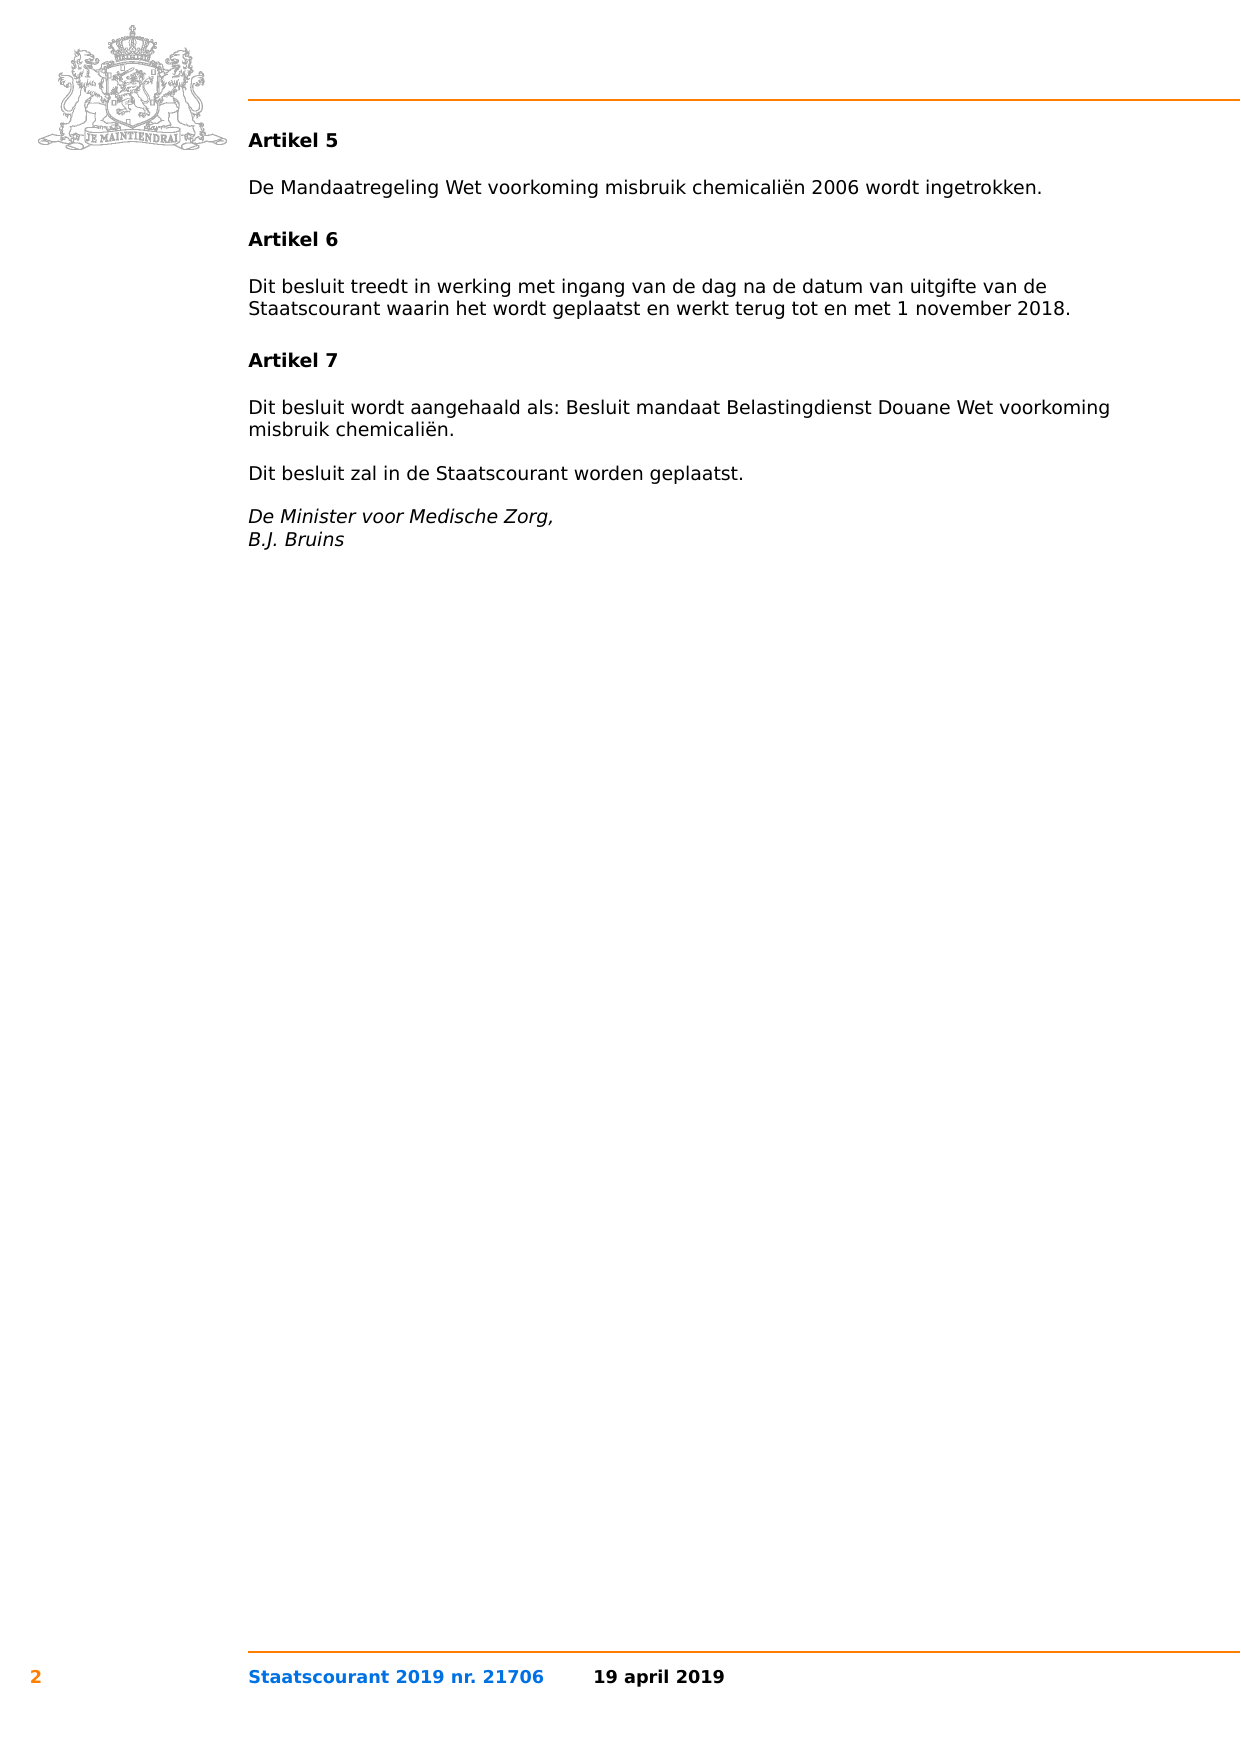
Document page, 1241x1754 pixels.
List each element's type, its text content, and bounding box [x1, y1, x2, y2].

subtitle Artikel 7 [248, 350, 1163, 372]
text Dit besluit zal in de Staatscourant worden geplaatst. [248, 463, 1163, 484]
picture [38, 25, 227, 150]
subtitle Artikel 6 [248, 229, 1163, 251]
text Dit besluit treedt in werking met ingang van de dag na de datum van uitgifte van de Staatscourant waarin het wordt geplaatst en werkt terug tot en met 1 november 2018. [248, 276, 1163, 320]
text De Minister voor Medische Zorg, B.J. Bruins [248, 506, 1163, 550]
text Dit besluit wordt aangehaald als: Besluit mandaat Belastingdienst Douane Wet voorkoming misbruik chemicaliën. [248, 397, 1163, 441]
text De Mandaatregeling Wet voorkoming misbruik chemicaliën 2006 wordt ingetrokken. [248, 177, 1163, 199]
subtitle Artikel 5 [248, 130, 1163, 152]
